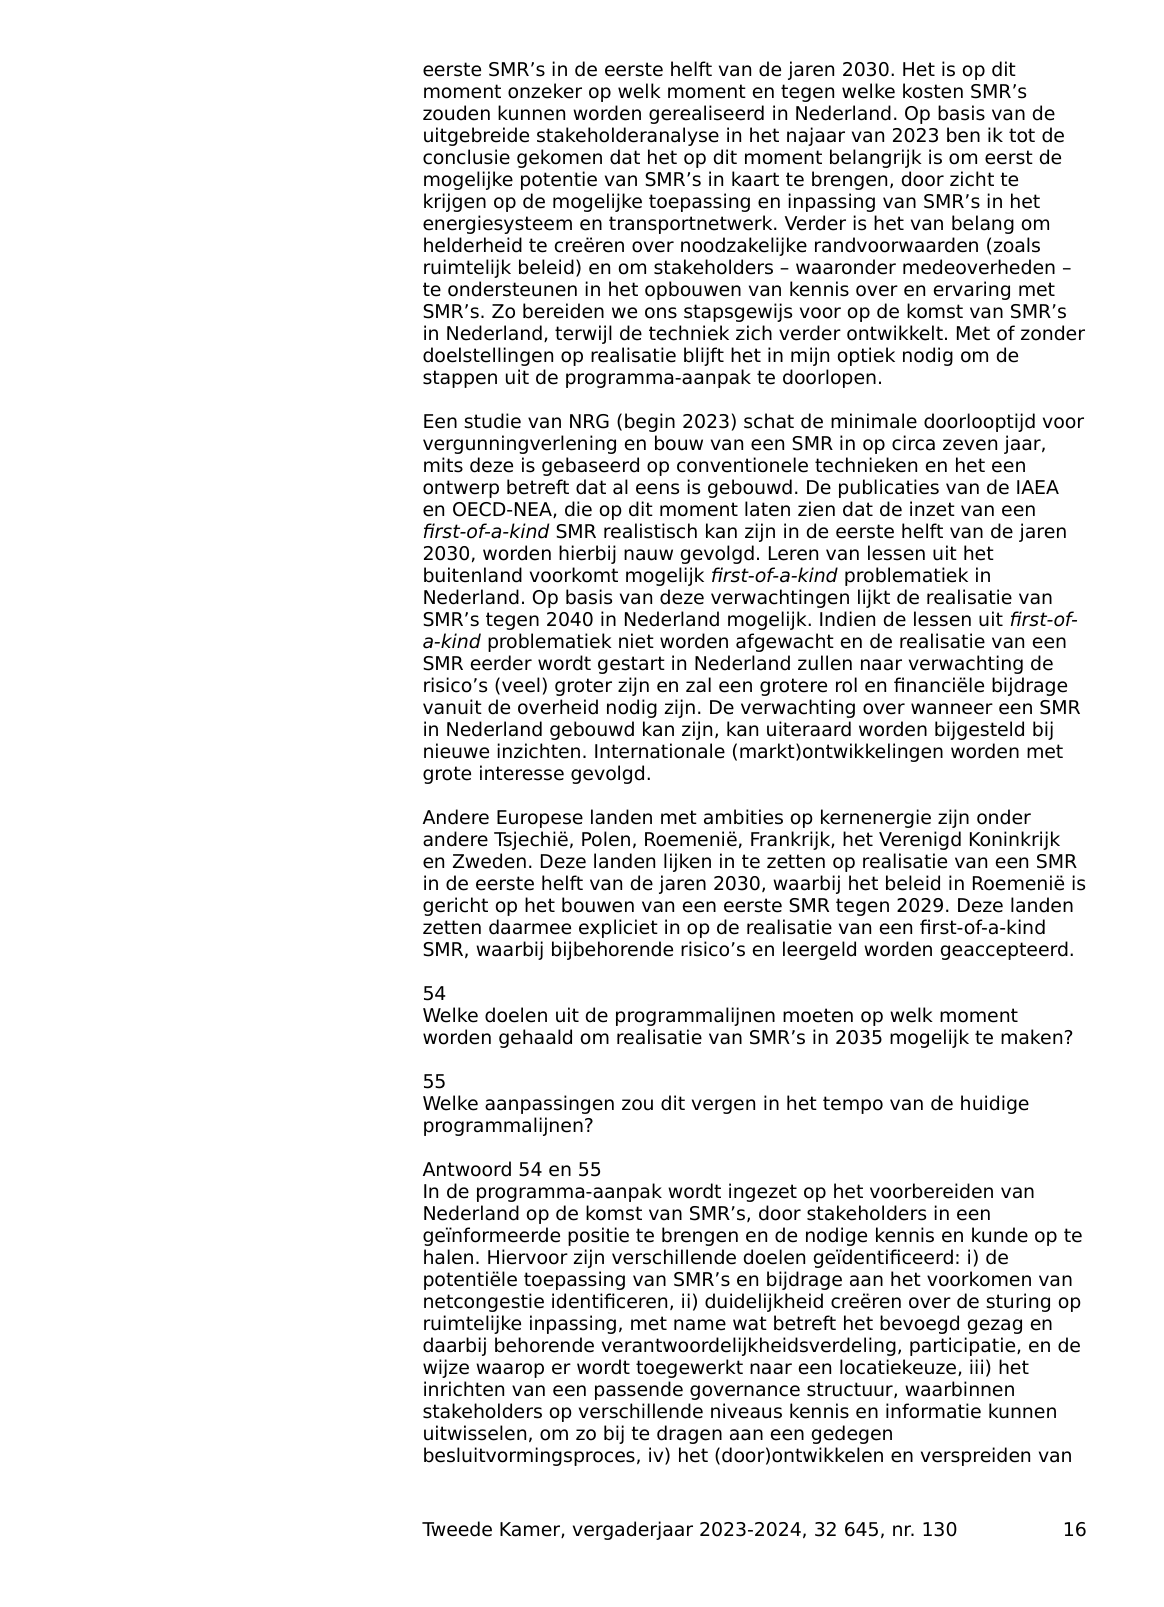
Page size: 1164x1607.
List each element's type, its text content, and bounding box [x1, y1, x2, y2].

text Welke doelen uit de programmalijnen moeten op welk moment worden gehaald om realisatie van SMR’s in 2035 mogelijk te maken? [422, 1005, 1087, 1049]
text 54 [422, 983, 1087, 1005]
text Een studie van NRG (begin 2023) schat de minimale doorlooptijd voor vergunningverlening en bouw van een SMR in op circa zeven jaar, mits deze is gebaseerd op conventionele technieken en het een ontwerp betreft dat al eens is gebouwd. De publicaties van de IAEA en OECD-NEA, die op dit moment laten zien dat de inzet van een first-of-a-kind SMR realistisch kan zijn in de eerste helft van de jaren 2030, worden hierbij nauw gevolgd. Leren van lessen uit het buitenland voorkomt mogelijk first-of-a-kind problematiek in Nederland. Op basis van deze verwachtingen lijkt de realisatie van SMR’s tegen 2040 in Nederland mogelijk. Indien de lessen uit first-of-a-kind problematiek niet worden afgewacht en de realisatie van een SMR eerder wordt gestart in Nederland zullen naar verwachting de risico’s (veel) groter zijn en zal een grotere rol en financiële bijdrage vanuit de overheid nodig zijn. De verwachting over wanneer een SMR in Nederland gebouwd kan zijn, kan uiteraard worden bijgesteld bij nieuwe inzichten. Internationale (markt)ontwikkelingen worden met grote interesse gevolgd. [422, 411, 1087, 784]
text Andere Europese landen met ambities op kernenergie zijn onder andere Tsjechië, Polen, Roemenië, Frankrijk, het Verenigd Koninkrijk en Zweden. Deze landen lijken in te zetten op realisatie van een SMR in de eerste helft van de jaren 2030, waarbij het beleid in Roemenië is gericht op het bouwen van een eerste SMR tegen 2029. Deze landen zetten daarmee expliciet in op de realisatie van een first-of-a-kind SMR, waarbij bijbehorende risico’s en leergeld worden geaccepteerd. [422, 807, 1087, 961]
text 55 [422, 1071, 1087, 1093]
text eerste SMR’s in de eerste helft van de jaren 2030. Het is op dit moment onzeker op welk moment en tegen welke kosten SMR’s zouden kunnen worden gerealiseerd in Nederland. Op basis van de uitgebreide stakeholderanalyse in het najaar van 2023 ben ik tot de conclusie gekomen dat het op dit moment belangrijk is om eerst de mogelijke potentie van SMR’s in kaart te brengen, door zicht te krijgen op de mogelijke toepassing en inpassing van SMR’s in het energiesysteem en transportnetwerk. Verder is het van belang om helderheid te creëren over noodzakelijke randvoorwaarden (zoals ruimtelijk beleid) en om stakeholders – waaronder medeoverheden – te ondersteunen in het opbouwen van kennis over en ervaring met SMR’s. Zo bereiden we ons stapsgewijs voor op de komst van SMR’s in Nederland, terwijl de techniek zich verder ontwikkelt. Met of zonder doelstellingen op realisatie blijft het in mijn optiek nodig om de stappen uit de programma-aanpak te doorlopen. [422, 59, 1087, 389]
text Welke aanpassingen zou dit vergen in het tempo van de huidige programmalijnen? [422, 1093, 1087, 1137]
text In de programma-aanpak wordt ingezet op het voorbereiden van Nederland op de komst van SMR’s, door stakeholders in een geïnformeerde positie te brengen en de nodige kennis en kunde op te halen. Hiervoor zijn verschillende doelen geïdentificeerd: i) de potentiële toepassing van SMR’s en bijdrage aan het voorkomen van netcongestie identificeren, ii) duidelijkheid creëren over de sturing op ruimtelijke inpassing, met name wat betreft het bevoegd gezag en daarbij behorende verantwoordelijkheidsverdeling, participatie, en de wijze waarop er wordt toegewerkt naar een locatiekeuze, iii) het inrichten van een passende governance structuur, waarbinnen stakeholders op verschillende niveaus kennis en informatie kunnen uitwisselen, om zo bij te dragen aan een gedegen besluitvormingsproces, iv) het (door)ontwikkelen en verspreiden van [422, 1181, 1087, 1467]
text Antwoord 54 en 55 [422, 1159, 1087, 1181]
